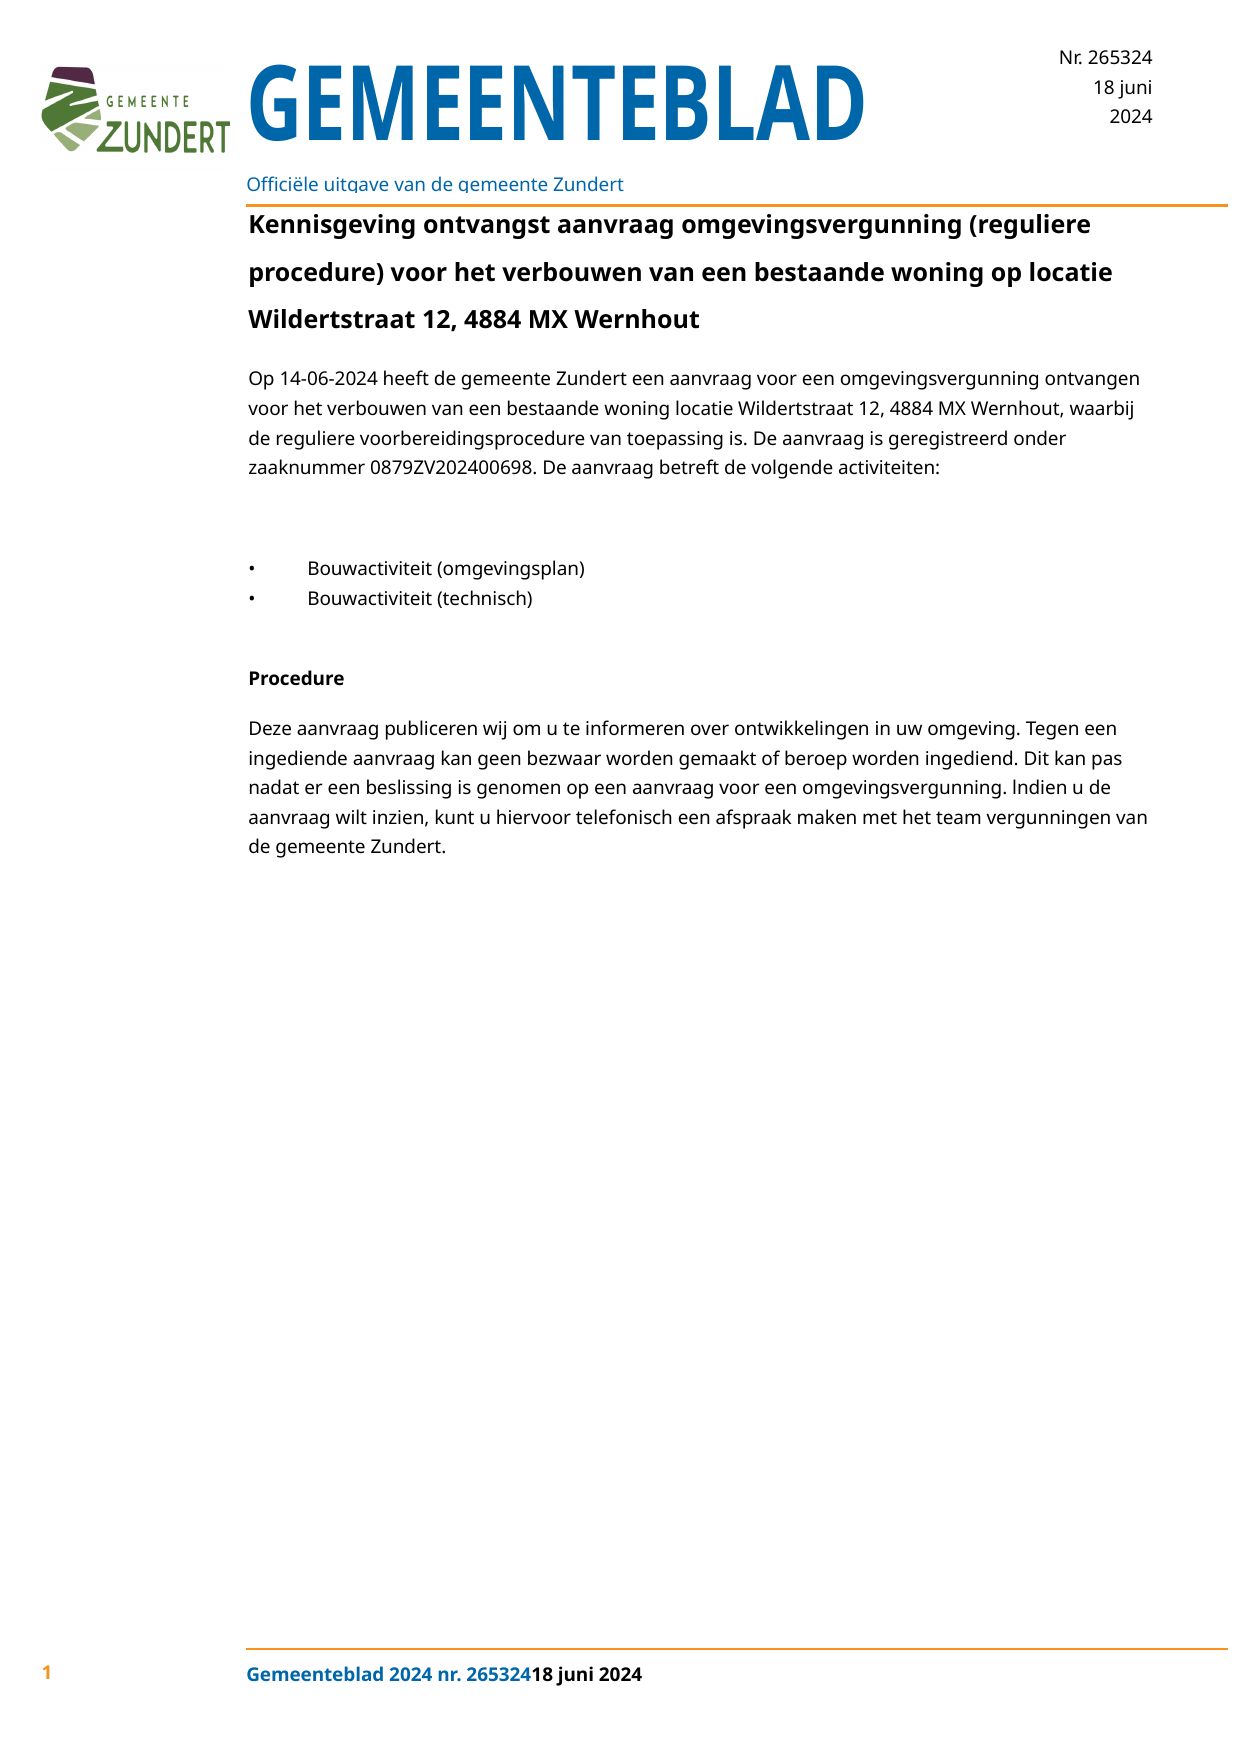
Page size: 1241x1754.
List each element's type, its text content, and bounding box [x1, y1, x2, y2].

list Bouwactiviteit (technisch) [248, 585, 1152, 610]
text Procedure [248, 665, 1152, 690]
picture [41, 47, 231, 172]
text Kennisgeving ontvangst aanvraag omgevingsvergunning (reguliere procedure) voor het verbouwen van een bestaande woning op locatie Wildertstraat 12, 4884 MX Wernhout [248, 207, 1152, 336]
text Op 14-06-2024 heeft de gemeente Zundert een aanvraag voor een omgevingsvergunning ontvangen voor het verbouwen van een bestaande woning locatie Wildertstraat 12, 4884 MX Wernhout, waarbij de reguliere voorbereidingsprocedure van toepassing is. De aanvraag is geregistreerd onder zaaknummer 0879ZV202400698. De aanvraag betreft de volgende activiteiten: [248, 366, 1152, 480]
text Deze aanvraag publiceren wij om u te informeren over ontwikkelingen in uw omgeving. Tegen een ingediende aanvraag kan geen bezwaar worden gemaakt of beroep worden ingediend. Dit kan pas nadat er een beslissing is genomen op een aanvraag voor een omgevingsvergunning. lndien u de aanvraag wilt inzien, kunt u hiervoor telefonisch een afspraak maken met het team vergunningen van de gemeente Zundert. [248, 715, 1152, 859]
list Bouwactiviteit (omgevingsplan) [248, 555, 1152, 581]
